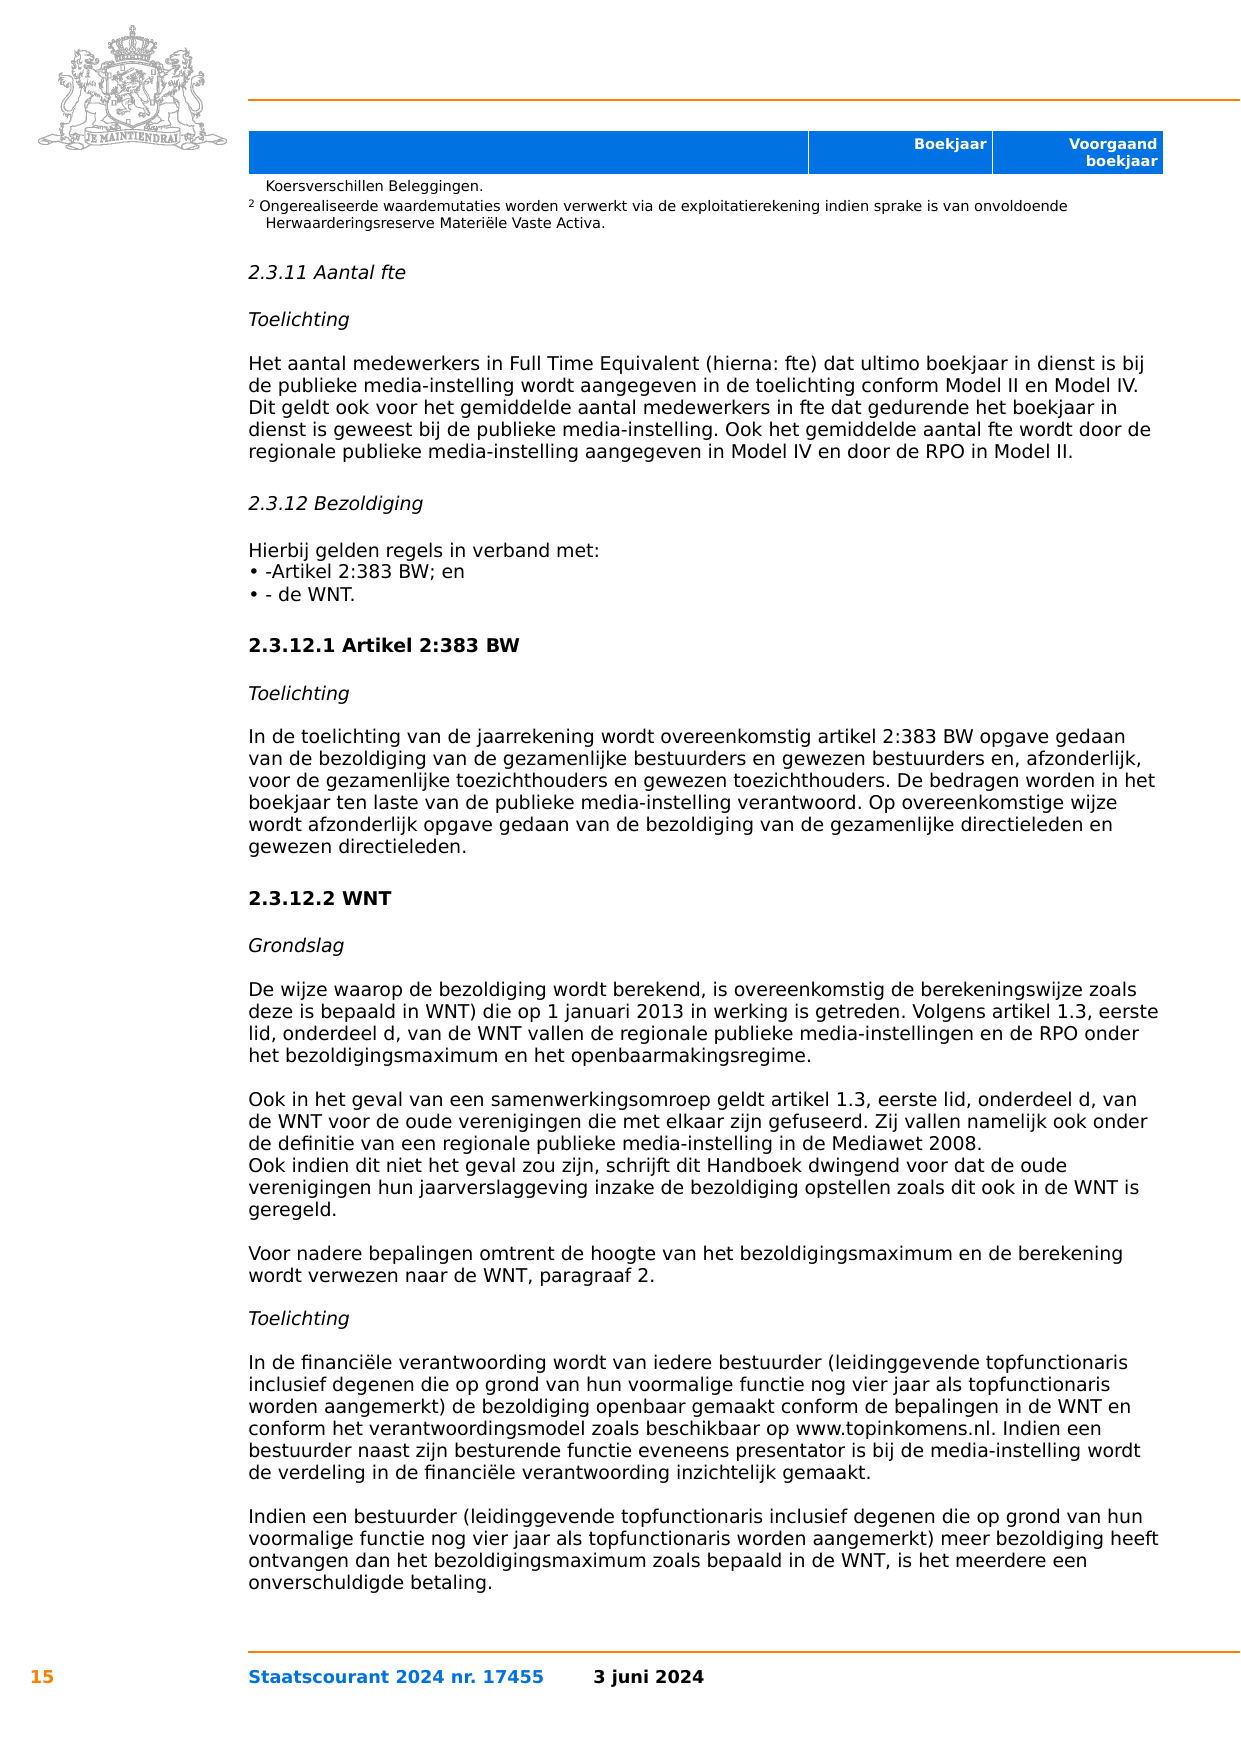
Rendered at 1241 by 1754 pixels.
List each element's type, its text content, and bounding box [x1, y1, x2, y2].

subtitle Toelichting [248, 1308, 1163, 1330]
subtitle 2.3.12.1 Artikel 2:383 BW [248, 635, 1163, 657]
text In de financiële verantwoording wordt van iedere bestuurder (leidinggevende topfunctionaris inclusief degenen die op grond van hun voormalige functie nog vier jaar als topfunctionaris worden aangemerkt) de bezoldiging openbaar gemaakt conform de bepalingen in de WNT en conform het verantwoordingsmodel zoals beschikbaar op www.topinkomens.nl. Indien een bestuurder naast zijn besturende functie eveneens presentator is bij de media-instelling wordt de verdeling in de financiële verantwoording inzichtelijk gemaakt. [248, 1352, 1163, 1484]
text Hierbij gelden regels in verband met: [248, 539, 1163, 561]
subtitle Toelichting [248, 682, 1163, 704]
text Indien een bestuurder (leidinggevende topfunctionaris inclusief degenen die op grond van hun voormalige functie nog vier jaar als topfunctionaris worden aangemerkt) meer bezoldiging heeft ontvangen dan het bezoldigingsmaximum zoals bepaald in de WNT, is het meerdere een onverschuldigde betaling. [248, 1506, 1163, 1594]
subtitle 2.3.12 Bezoldiging [248, 492, 1163, 514]
subtitle 2.3.12.2 WNT [248, 888, 1163, 910]
text • -Artikel 2:383 BW; en [248, 561, 1163, 583]
text Het aantal medewerkers in Full Time Equivalent (hierna: fte) dat ultimo boekjaar in dienst is bij de publieke media-instelling wordt aangegeven in de toelichting conform Model II en Model IV. Dit geldt ook voor het gemiddelde aantal medewerkers in fte dat gedurende het boekjaar in dienst is geweest bij de publieke media-instelling. Ook het gemiddelde aantal fte wordt door de regionale publieke media-instelling aangegeven in Model IV en door de RPO in Model II. [248, 353, 1163, 462]
text De wijze waarop de bezoldiging wordt berekend, is overeenkomstig de berekeningswijze zoals deze is bepaald in WNT) die op 1 januari 2013 in werking is getreden. Volgens artikel 1.3, eerste lid, onderdeel d, van de WNT vallen de regionale publieke media-instellingen en de RPO onder het bezoldigingsmaximum en het openbaarmakingsregime. [248, 979, 1163, 1067]
text Voor nadere bepalingen omtrent de hoogte van het bezoldigingsmaximum en de berekening wordt verwezen naar de WNT, paragraaf 2. [248, 1242, 1163, 1286]
picture [38, 25, 227, 150]
table_header Boekjaar [809, 131, 992, 174]
subtitle Grondslag [248, 935, 1163, 957]
text • - de WNT. [248, 583, 1163, 605]
subtitle 2.3.11 Aantal fte [248, 262, 1163, 284]
text In de toelichting van de jaarrekening wordt overeenkomstig artikel 2:383 BW opgave gedaan van de bezoldiging van de gezamenlijke bestuurders en gewezen bestuurders en, afzonderlijk, voor de gezamenlijke toezichthouders en gewezen toezichthouders. De bedragen worden in het boekjaar ten laste van de publieke media-instelling verantwoord. Op overeenkomstige wijze wordt afzonderlijk opgave gedaan van de bezoldiging van de gezamenlijke directieleden en gewezen directieleden. [248, 726, 1163, 858]
table_header Voorgaand boekjaar [993, 131, 1163, 174]
table_cell Koersverschillen Beleggingen. 2 Ongerealiseerde waardemutaties worden verwerkt via de exploitatierekening indien sprake is van onvoldoende Herwaarderingsreserve Materiële Vaste Activa. [248, 175, 1163, 232]
table_header [249, 131, 808, 174]
text Ook indien dit niet het geval zou zijn, schrijft dit Handboek dwingend voor dat de oude verenigingen hun jaarverslaggeving inzake de bezoldiging opstellen zoals dit ook in de WNT is geregeld. [248, 1155, 1163, 1221]
subtitle Toelichting [248, 309, 1163, 331]
text Ook in het geval van een samenwerkingsomroep geldt artikel 1.3, eerste lid, onderdeel d, van de WNT voor de oude verenigingen die met elkaar zijn gefuseerd. Zij vallen namelijk ook onder de definitie van een regionale publieke media-instelling in de Mediawet 2008. [248, 1089, 1163, 1155]
